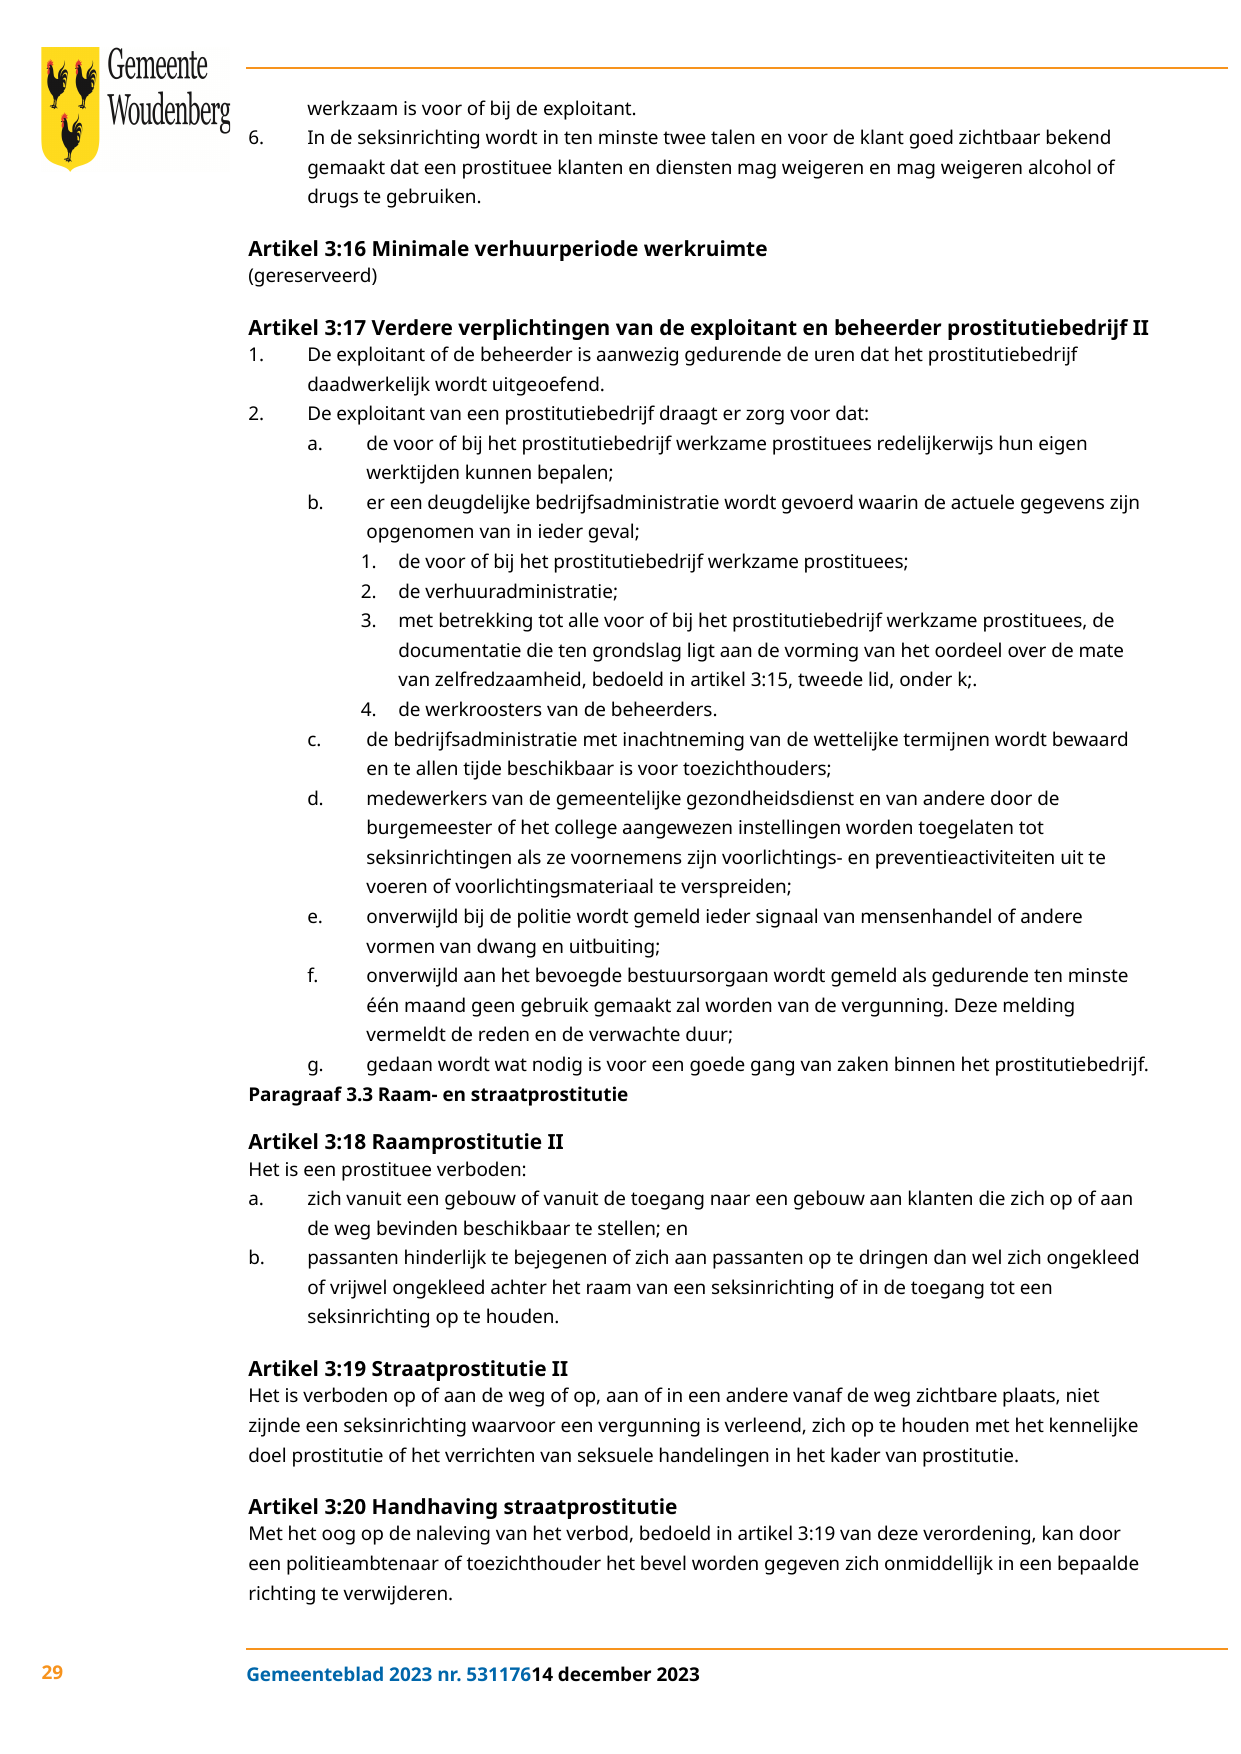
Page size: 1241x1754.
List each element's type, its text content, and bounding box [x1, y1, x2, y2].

list onverwijld aan het bevoegde bestuursorgaan wordt gemeld als gedurende ten minste één maand geen gebruik gemaakt zal worden van de vergunning. Deze melding vermeldt de reden en de verwachte duur; [307, 962, 1152, 1047]
list zich vanuit een gebouw of vanuit de toegang naar een gebouw aan klanten die zich op of aan de weg bevinden beschikbaar te stellen; en [248, 1185, 1152, 1241]
list medewerkers van de gemeentelijke gezondheidsdienst en van andere door de burgemeester of het college aangewezen instellingen worden toegelaten tot seksinrichtingen als ze voornemens zijn voorlichtings- en preventieactiviteiten uit te voeren of voorlichtingsmateriaal te verspreiden; [307, 785, 1152, 899]
text (gereserveerd) [248, 262, 1152, 288]
list met betrekking tot alle voor of bij het prostitutiebedrijf werkzame prostituees, de documentatie die ten grondslag ligt aan de vorming van het oordeel over de mate van zelfredzaamheid, bedoeld in artikel 3:15, tweede lid, onder k;. [361, 607, 1152, 692]
text Paragraaf 3.3 Raam- en straatprostitutie [248, 1081, 1152, 1107]
text Artikel 3:18 Raamprostitutie II [248, 1127, 1152, 1156]
list er een deugdelijke bedrijfsadministratie wordt gevoerd waarin de actuele gegevens zijn opgenomen van in ieder geval; [307, 489, 1152, 544]
list gedaan wordt wat nodig is voor een goede gang van zaken binnen het prostitutiebedrijf. [307, 1051, 1152, 1077]
text Het is een prostituee verboden: [248, 1156, 1152, 1182]
picture [41, 47, 231, 172]
text Artikel 3:20 Handhaving straatprostitutie [248, 1492, 1152, 1521]
list In de seksinrichting wordt in ten minste twee talen en voor de klant goed zichtbaar bekend gemaakt dat een prostituee klanten en diensten mag weigeren en mag weigeren alcohol of drugs te gebruiken. [248, 124, 1152, 209]
list werkzaam is voor of bij de exploitant. [248, 95, 1152, 121]
list De exploitant van een prostitutiebedrijf draagt er zorg voor dat: [248, 400, 1152, 426]
text Artikel 3:17 Verdere verplichtingen van de exploitant en beheerder prostitutiebedrijf II [248, 313, 1152, 341]
list de bedrijfsadministratie met inachtneming van de wettelijke termijnen wordt bewaard en te allen tijde beschikbaar is voor toezichthouders; [307, 726, 1152, 781]
list de werkroosters van de beheerders. [361, 696, 1152, 722]
text Artikel 3:16 Minimale verhuurperiode werkruimte [248, 234, 1152, 262]
text Met het oog op de naleving van het verbod, bedoeld in artikel 3:19 van deze verordening, kan door een politieambtenaar of toezichthouder het bevel worden gegeven zich onmiddellijk in een bepaalde richting te verwijderen. [248, 1521, 1152, 1606]
text Het is verboden op of aan de weg of op, aan of in een andere vanaf de weg zichtbare plaats, niet zijnde een seksinrichting waarvoor een vergunning is verleend, zich op te houden met het kennelijke doel prostitutie of het verrichten van seksuele handelingen in het kader van prostitutie. [248, 1383, 1152, 1467]
list de voor of bij het prostitutiebedrijf werkzame prostituees redelijkerwijs hun eigen werktijden kunnen bepalen; [307, 430, 1152, 485]
list onverwijld bij de politie wordt gemeld ieder signaal van mensenhandel of andere vormen van dwang en uitbuiting; [307, 903, 1152, 959]
list de voor of bij het prostitutiebedrijf werkzame prostituees; [361, 548, 1152, 574]
list De exploitant of de beheerder is aanwezig gedurende de uren dat het prostitutiebedrijf daadwerkelijk wordt uitgeoefend. [248, 341, 1152, 397]
list passanten hinderlijk te bejegenen of zich aan passanten op te dringen dan wel zich ongekleed of vrijwel ongekleed achter het raam van een seksinrichting of in de toegang tot een seksinrichting op te houden. [248, 1244, 1152, 1329]
list de verhuuradministratie; [361, 578, 1152, 604]
text Artikel 3:19 Straatprostitutie II [248, 1354, 1152, 1383]
